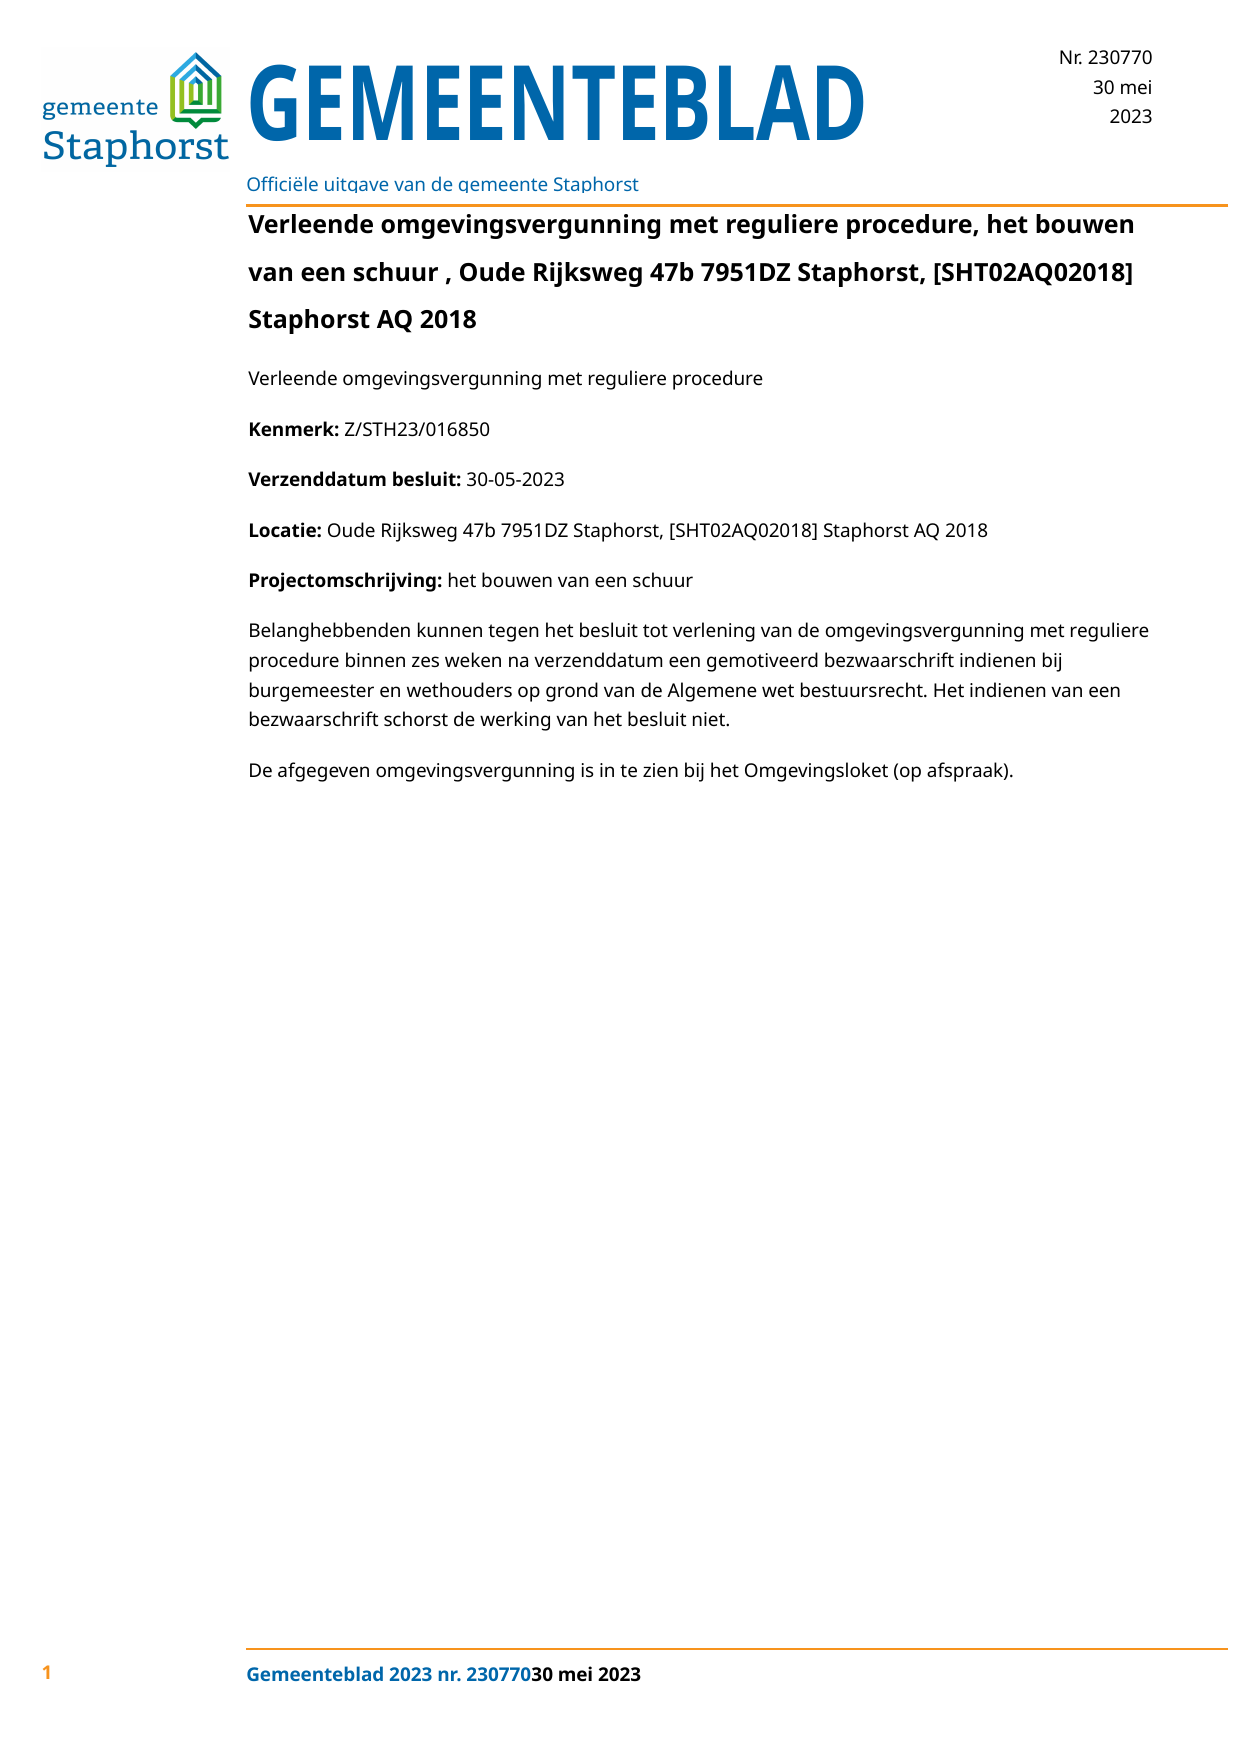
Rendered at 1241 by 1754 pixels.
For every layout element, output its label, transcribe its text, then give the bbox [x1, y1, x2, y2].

text Kenmerk: Z/STH23/016850 [248, 416, 1152, 442]
text Projectomschrijving: het bouwen van een schuur [248, 567, 1152, 593]
text Verleende omgevingsvergunning met reguliere procedure [248, 366, 1152, 391]
text Locatie: Oude Rijksweg 47b 7951DZ Staphorst, [SHT02AQ02018] Staphorst AQ 2018 [248, 517, 1152, 542]
picture [41, 47, 231, 172]
text Belanghebbenden kunnen tegen het besluit tot verlening van de omgevingsvergunning met reguliere procedure binnen zes weken na verzenddatum een gemotiveerd bezwaarschrift indienen bij burgemeester en wethouders op grond van de Algemene wet bestuursrecht. Het indienen van een bezwaarschrift schorst de werking van het besluit niet. [248, 618, 1152, 732]
text Verleende omgevingsvergunning met reguliere procedure, het bouwen van een schuur , Oude Rijksweg 47b 7951DZ Staphorst, [SHT02AQ02018] Staphorst AQ 2018 [248, 207, 1152, 336]
text De afgegeven omgevingsvergunning is in te zien bij het Omgevingsloket (op afspraak). [248, 757, 1152, 782]
text Verzenddatum besluit: 30-05-2023 [248, 466, 1152, 492]
